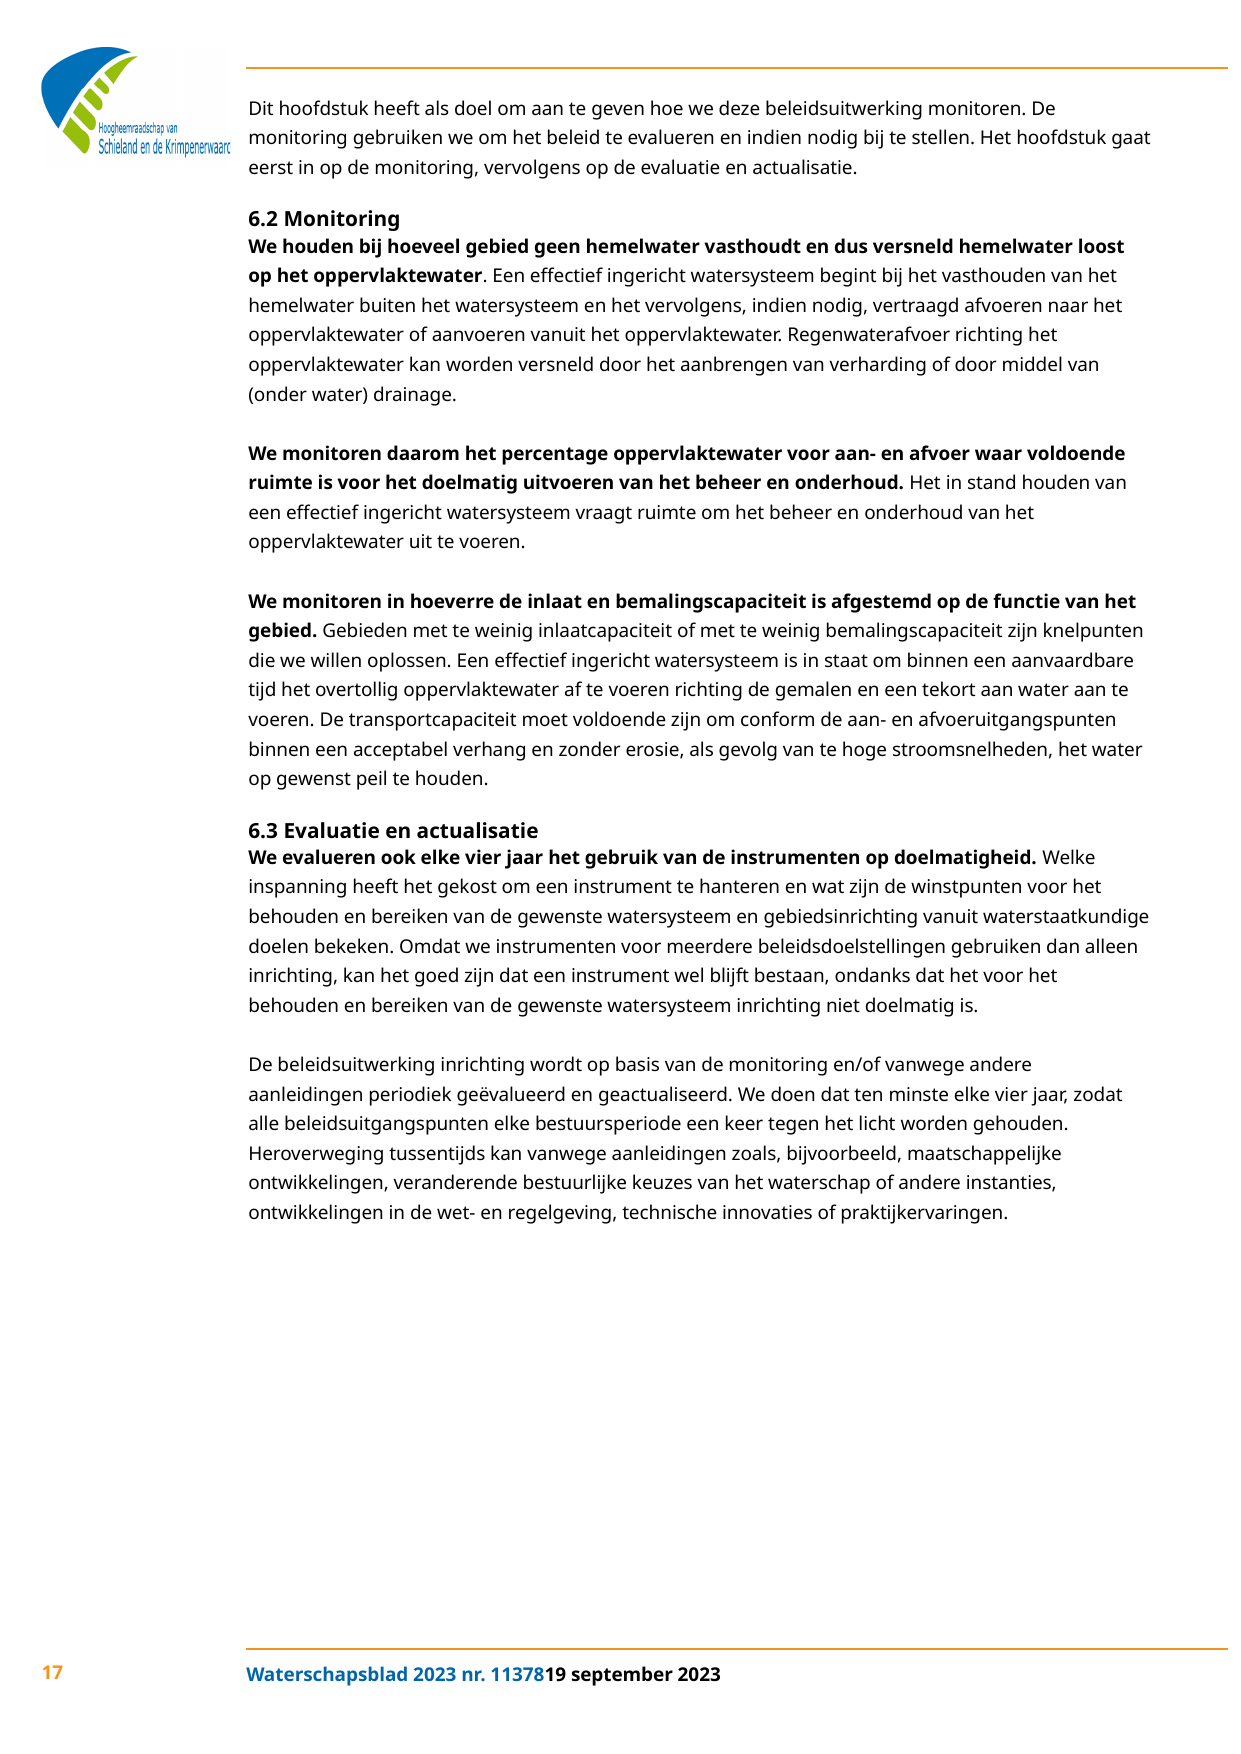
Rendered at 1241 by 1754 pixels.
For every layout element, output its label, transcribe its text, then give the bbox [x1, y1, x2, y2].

text 6.3 Evaluatie en actualisatie [248, 816, 1152, 844]
text We houden bij hoeveel gebied geen hemelwater vasthoudt en dus versneld hemelwater loost op het oppervlaktewater. Een effectief ingericht watersysteem begint bij het vasthouden van het hemelwater buiten het watersysteem en het vervolgens, indien nodig, vertraagd afvoeren naar het oppervlaktewater of aanvoeren vanuit het oppervlaktewater. Regenwaterafvoer richting het oppervlaktewater kan worden versneld door het aanbrengen van verharding of door middel van (onder water) drainage. [248, 233, 1152, 406]
text 6.2 Monitoring [248, 204, 1152, 233]
text De beleidsuitwerking inrichting wordt op basis van de monitoring en/of vanwege andere aanleidingen periodiek geëvalueerd en geactualiseerd. We doen dat ten minste elke vier jaar, zodat alle beleidsuitgangspunten elke bestuursperiode een keer tegen het licht worden gehouden. Heroverweging tussentijds kan vanwege aanleidingen zoals, bijvoorbeeld, maatschappelijke ontwikkelingen, veranderende bestuurlijke keuzes van het waterschap of andere instanties, ontwikkelingen in de wet- en regelgeving, technische innovaties of praktijkervaringen. [248, 1051, 1152, 1225]
text Dit hoofdstuk heeft als doel om aan te geven hoe we deze beleidsuitwerking monitoren. De monitoring gebruiken we om het beleid te evalueren en indien nodig bij te stellen. Het hoofdstuk gaat eerst in op de monitoring, vervolgens op de evaluatie en actualisatie. [248, 95, 1152, 180]
picture [41, 47, 231, 172]
text We monitoren in hoeverre de inlaat en bemalingscapaciteit is afgestemd op de functie van het gebied. Gebieden met te weinig inlaatcapaciteit of met te weinig bemalingscapaciteit zijn knelpunten die we willen oplossen. Een effectief ingericht watersysteem is in staat om binnen een aanvaardbare tijd het overtollig oppervlaktewater af te voeren richting de gemalen en een tekort aan water aan te voeren. De transportcapaciteit moet voldoende zijn om conform de aan- en afvoeruitgangspunten binnen een acceptabel verhang en zonder erosie, als gevolg van te hoge stroomsnelheden, het water op gewenst peil te houden. [248, 588, 1152, 791]
text We evalueren ook elke vier jaar het gebruik van de instrumenten op doelmatigheid. Welke inspanning heeft het gekost om een instrument te hanteren en wat zijn de winstpunten voor het behouden en bereiken van de gewenste watersysteem en gebiedsinrichting vanuit waterstaatkundige doelen bekeken. Omdat we instrumenten voor meerdere beleidsdoelstellingen gebruiken dan alleen inrichting, kan het goed zijn dat een instrument wel blijft bestaan, ondanks dat het voor het behouden en bereiken van de gewenste watersysteem inrichting niet doelmatig is. [248, 844, 1152, 1018]
text We monitoren daarom het percentage oppervlaktewater voor aan- en afvoer waar voldoende ruimte is voor het doelmatig uitvoeren van het beheer en onderhoud. Het in stand houden van een effectief ingericht watersysteem vraagt ruimte om het beheer en onderhoud van het oppervlaktewater uit te voeren. [248, 440, 1152, 554]
